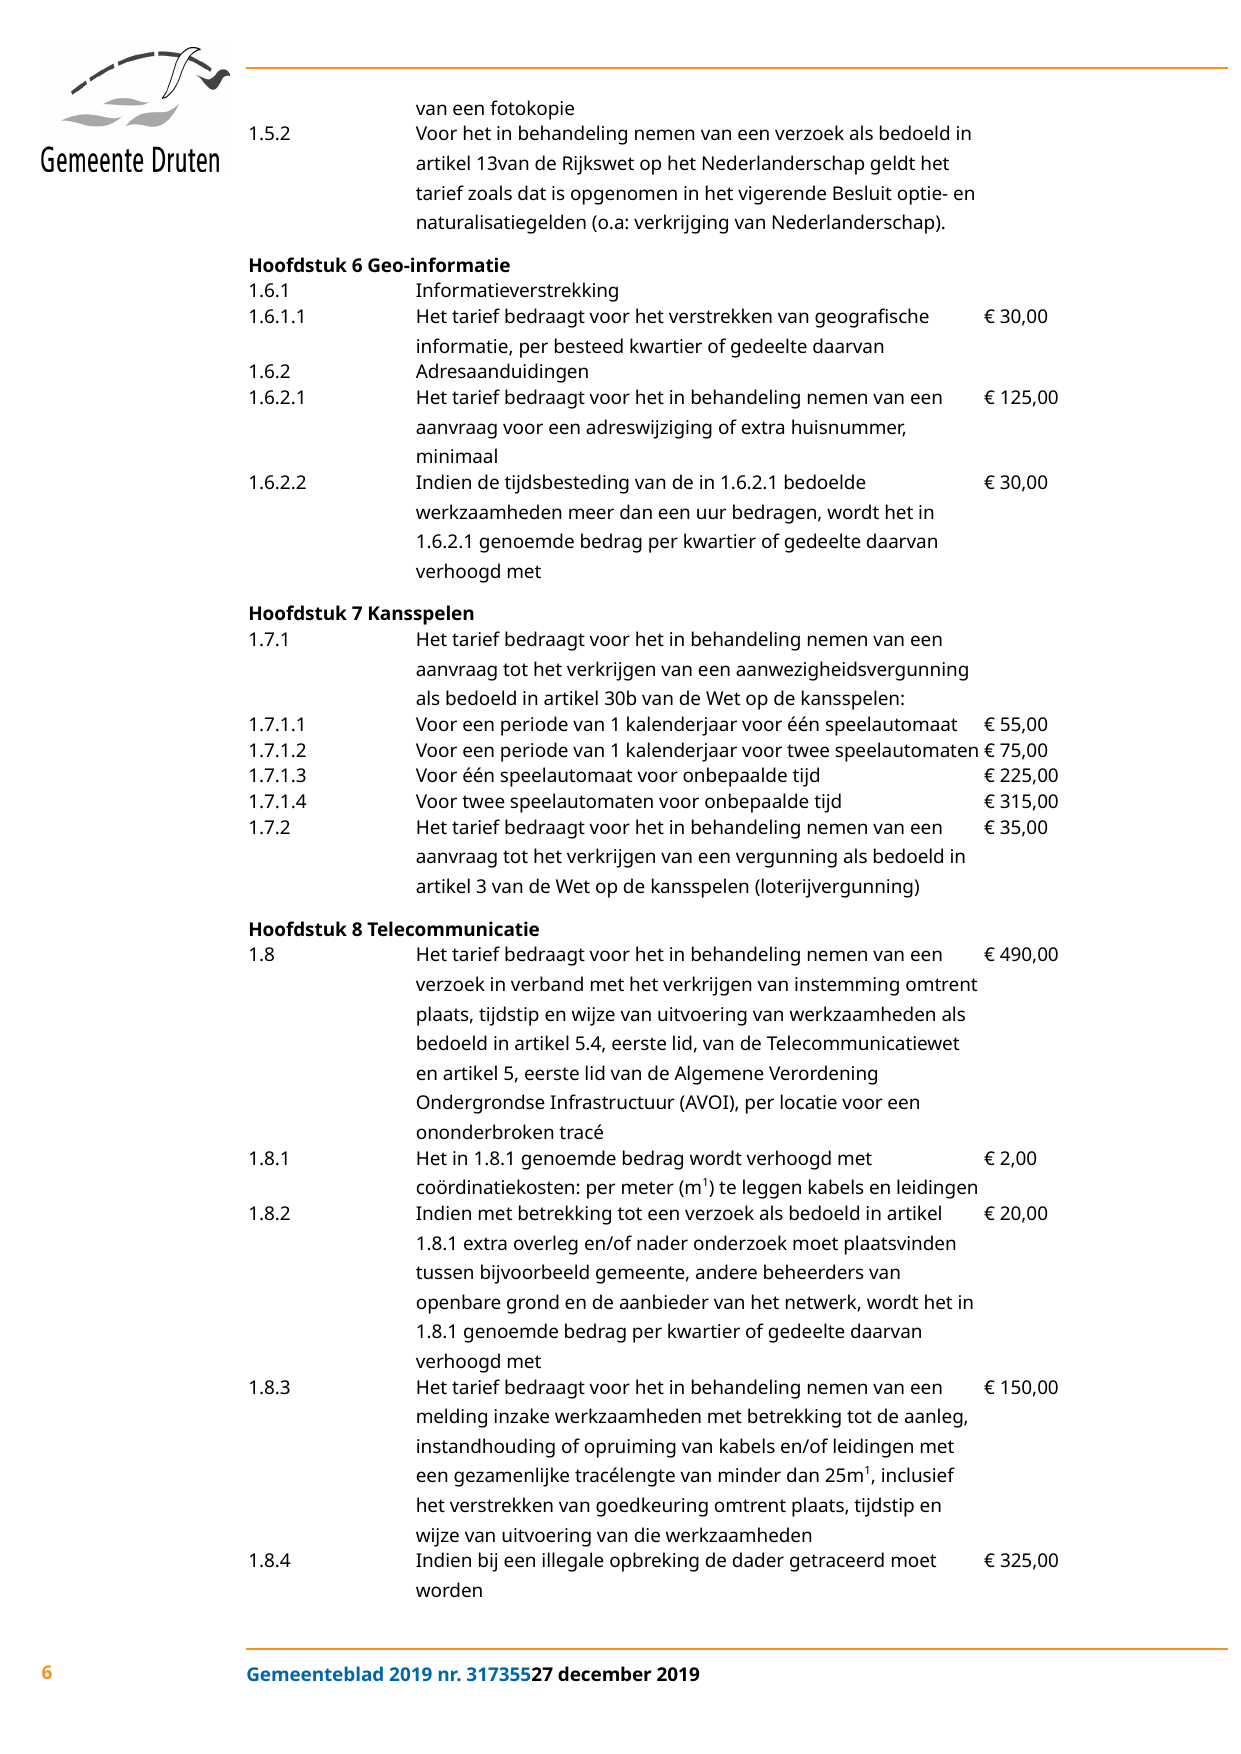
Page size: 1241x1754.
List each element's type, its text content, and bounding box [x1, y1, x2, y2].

table_cell 1.8.2 [248, 1200, 416, 1374]
table_cell 1.5.2 [248, 121, 416, 235]
table_header 1.8 [248, 942, 416, 1145]
table_cell Het tarief bedraagt voor het in behandeling nemen van een aanvraag voor een adreswijziging of extra huisnummer, minimaal [416, 384, 984, 469]
table_cell Adresaanduidingen [416, 359, 984, 384]
table_cell € 125,00 [984, 384, 1152, 469]
table_cell Voor een periode van 1 kalenderjaar voor één speelautomaat [416, 711, 984, 737]
table_cell 1.6.2.2 [248, 469, 416, 584]
table_cell 1.8.1 [248, 1145, 416, 1200]
table_cell € 225,00 [984, 763, 1152, 788]
table_cell 1.6.2.1 [248, 384, 416, 469]
table_cell € 150,00 [984, 1374, 1152, 1547]
table_header 1.6.1 [248, 278, 416, 303]
table_cell 1.7.1.3 [248, 763, 416, 788]
table_cell Het tarief bedraagt voor het in behandeling nemen van een melding inzake werkzaamheden met betrekking tot de aanleg, instandhouding of opruiming van kabels en/of leidingen met een gezamenlijke tracélengte van minder dan 25m1, inclusief het verstrekken van goedkeuring omtrent plaats, tijdstip en wijze van uitvoering van die werkzaamheden [416, 1374, 984, 1547]
table_cell [984, 95, 1152, 121]
table_cell 1.7.1.4 [248, 789, 416, 814]
table_cell van een fotokopie [416, 95, 984, 121]
table_cell 1.6.1.1 [248, 303, 416, 359]
text Hoofdstuk 7 Kansspelen [248, 601, 1152, 626]
table_cell 1.6.2 [248, 359, 416, 384]
table_cell € 35,00 [984, 814, 1152, 899]
table_cell € 2,00 [984, 1145, 1152, 1200]
picture [41, 47, 231, 172]
table_cell Het tarief bedraagt voor het verstrekken van geografische informatie, per besteed kwartier of gedeelte daarvan [416, 303, 984, 359]
table_header [984, 626, 1152, 711]
table_cell Indien met betrekking tot een verzoek als bedoeld in artikel 1.8.1 extra overleg en/of nader onderzoek moet plaatsvinden tussen bijvoorbeeld gemeente, andere beheerders van openbare grond en de aanbieder van het netwerk, wordt het in 1.8.1 genoemde bedrag per kwartier of gedeelte daarvan verhoogd met [416, 1200, 984, 1374]
table_header € 490,00 [984, 942, 1152, 1145]
table_header [984, 278, 1152, 303]
text Hoofdstuk 8 Telecommunicatie [248, 916, 1152, 942]
table_header Informatieverstrekking [416, 278, 984, 303]
table_cell € 325,00 [984, 1548, 1152, 1603]
table_cell € 55,00 [984, 711, 1152, 737]
table_cell Voor een periode van 1 kalenderjaar voor twee speelautomaten [416, 737, 984, 763]
table_header Het tarief bedraagt voor het in behandeling nemen van een verzoek in verband met het verkrijgen van instemming omtrent plaats, tijdstip en wijze van uitvoering van werkzaamheden als bedoeld in artikel 5.4, eerste lid, van de Telecommunicatiewet en artikel 5, eerste lid van de Algemene Verordening Ondergrondse Infrastructuur (AVOI), per locatie voor een ononderbroken tracé [416, 942, 984, 1145]
table_cell € 30,00 [984, 469, 1152, 584]
table_header 1.7.1 [248, 626, 416, 711]
table_cell € 75,00 [984, 737, 1152, 763]
table_cell 1.8.3 [248, 1374, 416, 1547]
table_cell Indien de tijdsbesteding van de in 1.6.2.1 bedoelde werkzaamheden meer dan een uur bedragen, wordt het in 1.6.2.1 genoemde bedrag per kwartier of gedeelte daarvan verhoogd met [416, 469, 984, 584]
table_cell [248, 95, 416, 121]
text Hoofdstuk 6 Geo-informatie [248, 252, 1152, 277]
table_cell Voor het in behandeling nemen van een verzoek als bedoeld in artikel 13van de Rijkswet op het Nederlanderschap geldt het tarief zoals dat is opgenomen in het vigerende Besluit optie- en naturalisatiegelden (o.a: verkrijging van Nederlanderschap). [416, 121, 984, 235]
table_cell Indien bij een illegale opbreking de dader getraceerd moet worden [416, 1548, 984, 1603]
table_cell 1.7.1.2 [248, 737, 416, 763]
table_cell € 315,00 [984, 789, 1152, 814]
table_header Het tarief bedraagt voor het in behandeling nemen van een aanvraag tot het verkrijgen van een aanwezigheidsvergunning als bedoeld in artikel 30b van de Wet op de kansspelen: [416, 626, 984, 711]
table_cell 1.7.2 [248, 814, 416, 899]
table_cell 1.8.4 [248, 1548, 416, 1603]
table_cell [984, 359, 1152, 384]
table_cell € 20,00 [984, 1200, 1152, 1374]
table_cell 1.7.1.1 [248, 711, 416, 737]
table_cell Voor twee speelautomaten voor onbepaalde tijd [416, 789, 984, 814]
table_cell € 30,00 [984, 303, 1152, 359]
table_cell Het in 1.8.1 genoemde bedrag wordt verhoogd met coördinatiekosten: per meter (m1) te leggen kabels en leidingen [416, 1145, 984, 1200]
table_cell Voor één speelautomaat voor onbepaalde tijd [416, 763, 984, 788]
table_cell Het tarief bedraagt voor het in behandeling nemen van een aanvraag tot het verkrijgen van een vergunning als bedoeld in artikel 3 van de Wet op de kansspelen (loterijvergunning) [416, 814, 984, 899]
table_cell [984, 121, 1152, 235]
